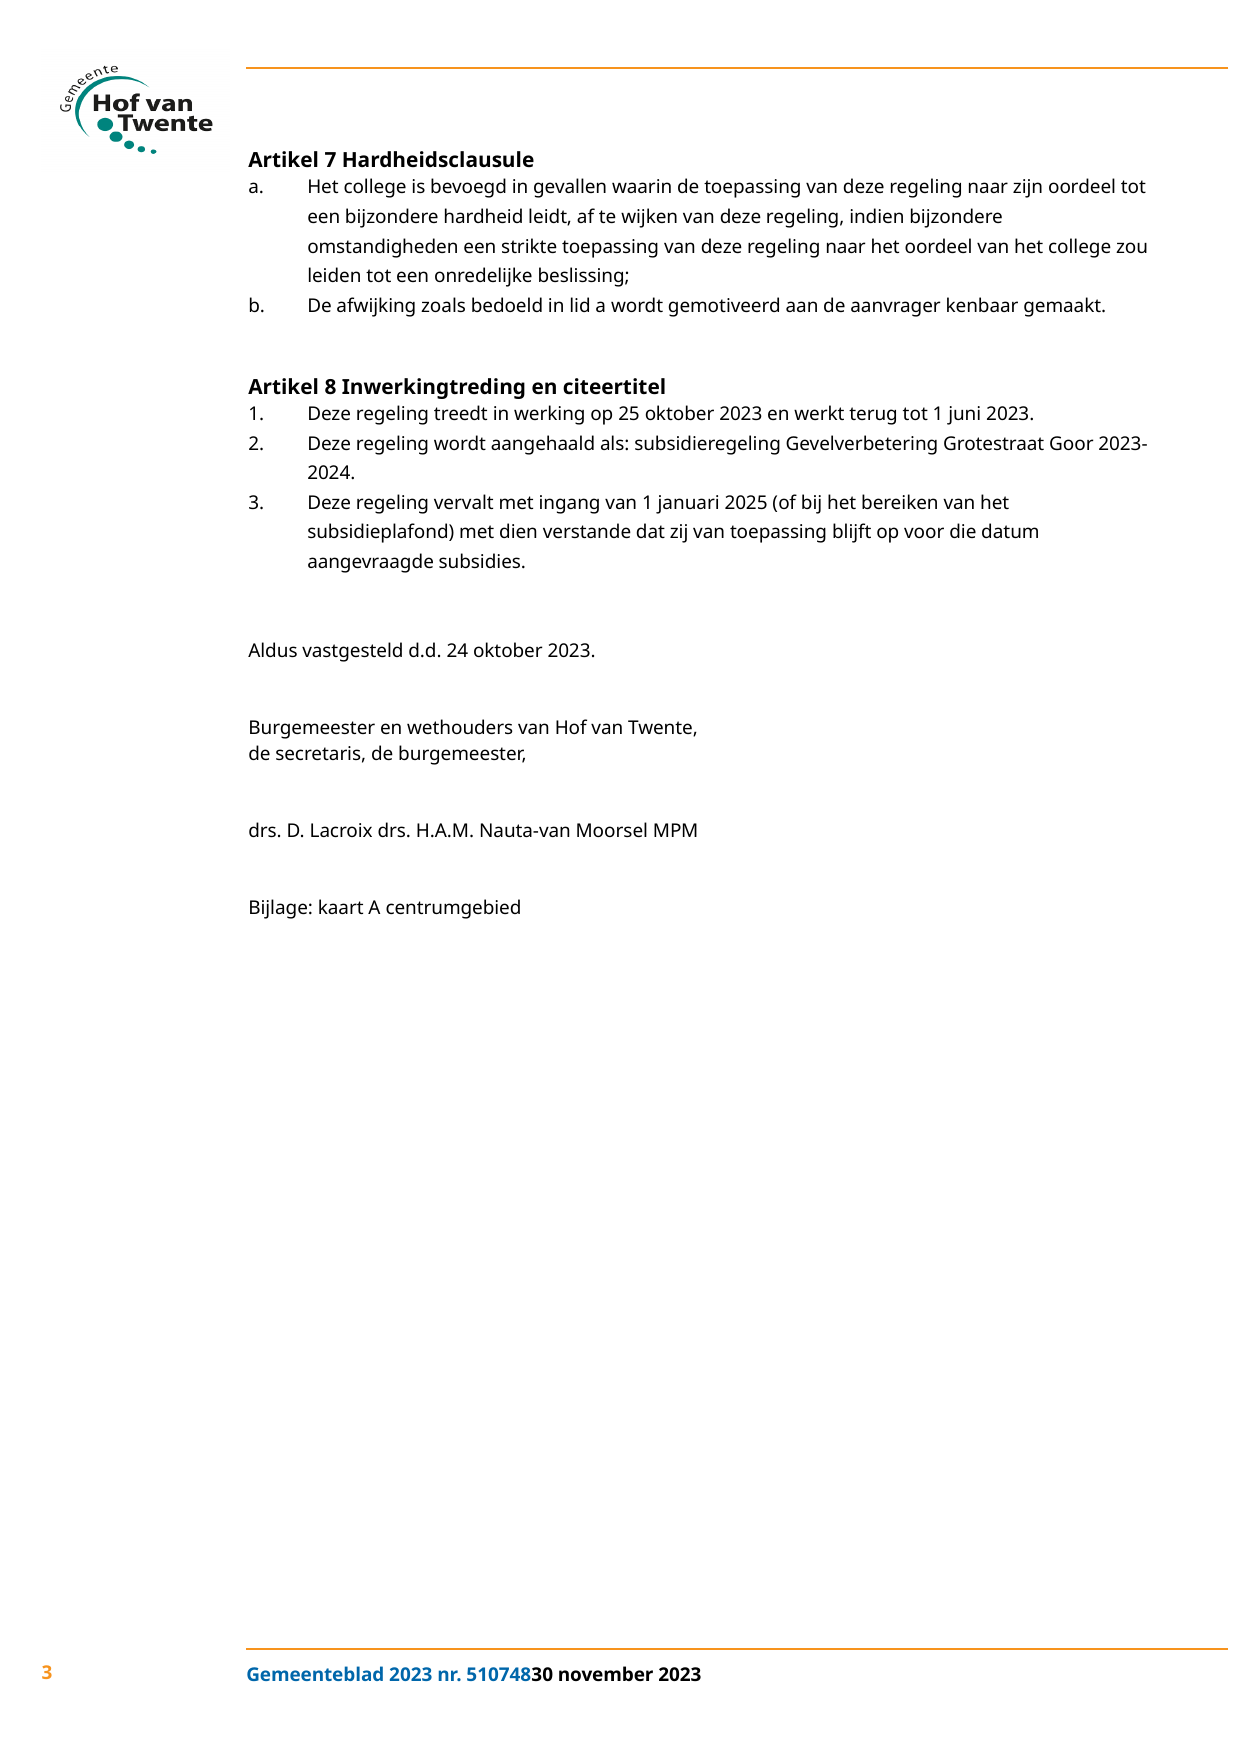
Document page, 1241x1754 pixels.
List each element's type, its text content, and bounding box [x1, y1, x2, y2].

text Bijlage: kaart A centrumgebied [248, 894, 1152, 920]
list Het college is bevoegd in gevallen waarin de toepassing van deze regeling naar zijn oordeel tot een bijzondere hardheid leidt, af te wijken van deze regeling, indien bijzondere omstandigheden een strikte toepassing van deze regeling naar het oordeel van het college zou leiden tot een onredelijke beslissing; [248, 174, 1152, 288]
list De afwijking zoals bedoeld in lid a wordt gemotiveerd aan de aanvrager kenbaar gemaakt. [248, 292, 1152, 318]
text Artikel 8 Inwerkingtreding en citeertitel [248, 372, 1152, 400]
text Aldus vastgesteld d.d. 24 oktober 2023. [248, 637, 1152, 663]
list Deze regeling treedt in werking op 25 oktober 2023 en werkt terug tot 1 juni 2023. [248, 400, 1152, 426]
text Artikel 7 Hardheidsclausule [248, 145, 1152, 174]
picture [41, 47, 231, 172]
text Burgemeester en wethouders van Hof van Twente, [248, 714, 1152, 740]
list Deze regeling vervalt met ingang van 1 januari 2025 (of bij het bereiken van het subsidieplafond) met dien verstande dat zij van toepassing blijft op voor die datum aangevraagde subsidies. [248, 489, 1152, 574]
list Deze regeling wordt aangehaald als: subsidieregeling Gevelverbetering Grotestraat Goor 2023-2024. [248, 430, 1152, 485]
text drs. D. Lacroix drs. H.A.M. Nauta-van Moorsel MPM [248, 817, 1152, 843]
text de secretaris, de burgemeester, [248, 740, 1152, 766]
